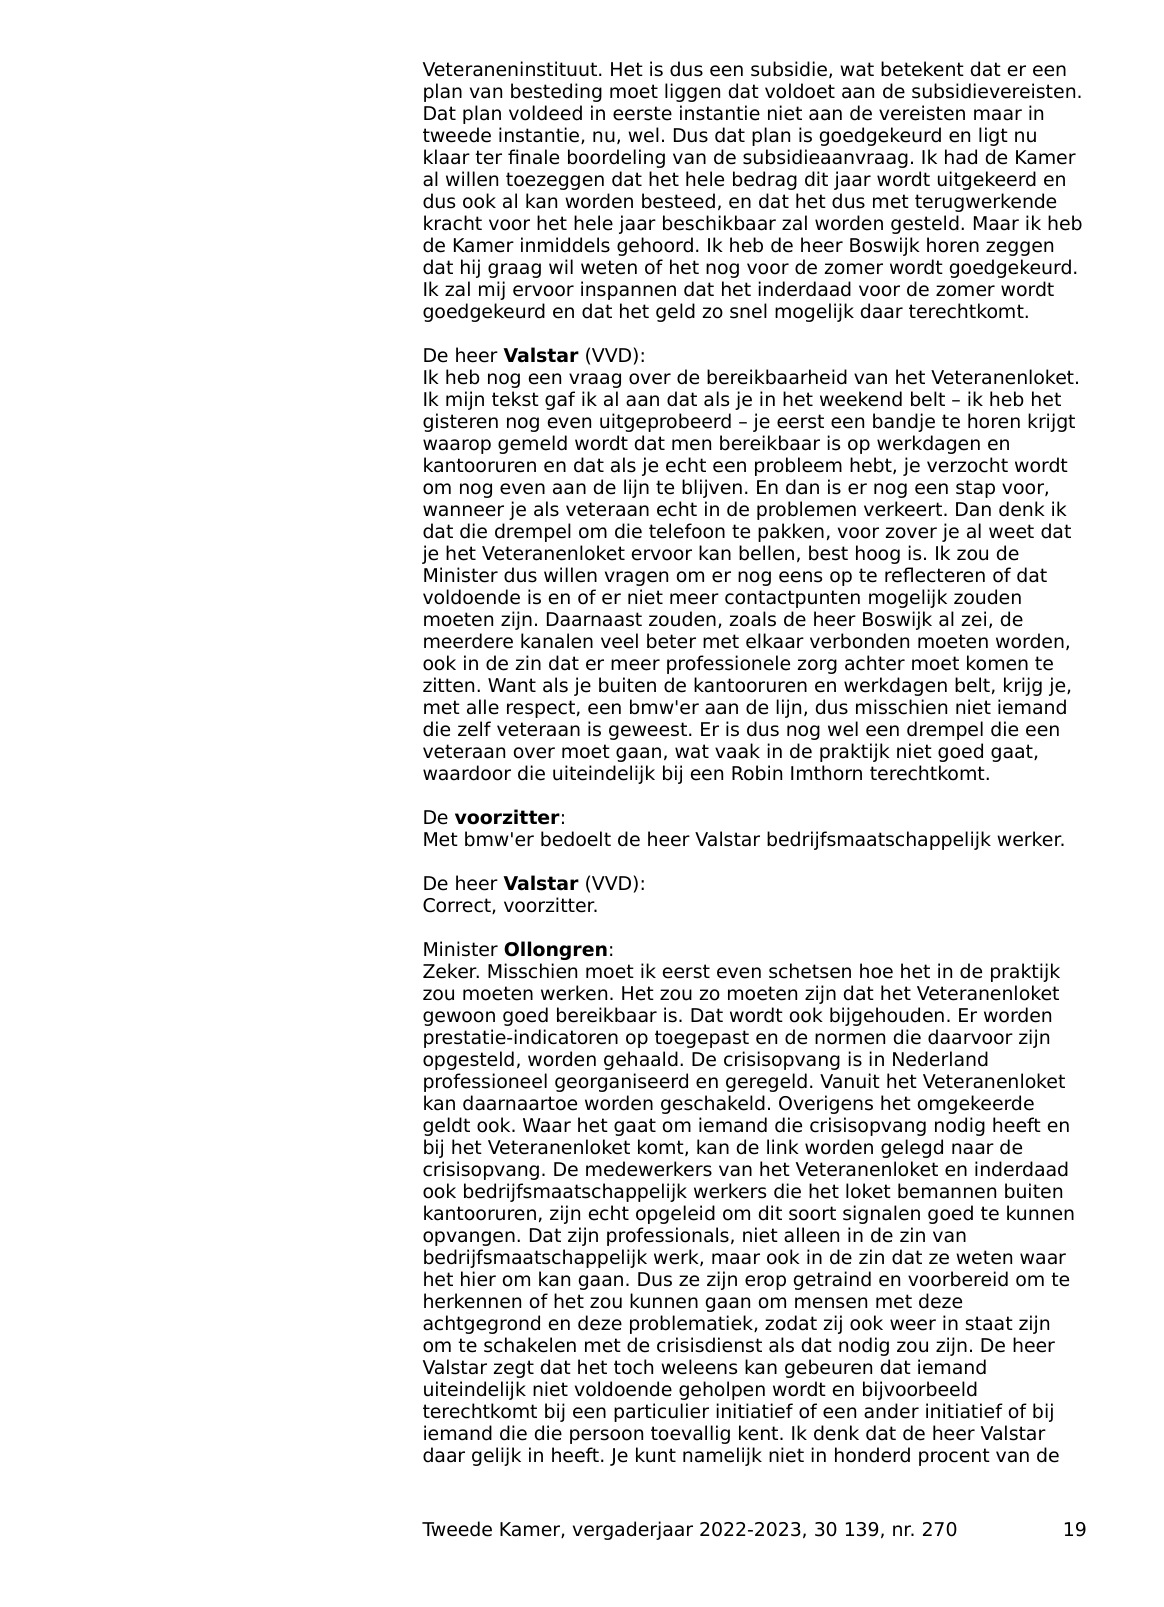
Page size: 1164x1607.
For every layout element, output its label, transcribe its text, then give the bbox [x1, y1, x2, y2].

text Met bmw'er bedoelt de heer Valstar bedrijfsmaatschappelijk werker. [422, 829, 1087, 851]
text Ik heb nog een vraag over de bereikbaarheid van het Veteranenloket. Ik mijn tekst gaf ik al aan dat als je in het weekend belt – ik heb het gisteren nog even uitgeprobeerd – je eerst een bandje te horen krijgt waarop gemeld wordt dat men bereikbaar is op werkdagen en kantooruren en dat als je echt een probleem hebt, je verzocht wordt om nog even aan de lijn te blijven. En dan is er nog een stap voor, wanneer je als veteraan echt in de problemen verkeert. Dan denk ik dat die drempel om die telefoon te pakken, voor zover je al weet dat je het Veteranenloket ervoor kan bellen, best hoog is. Ik zou de Minister dus willen vragen om er nog eens op te reflecteren of dat voldoende is en of er niet meer contactpunten mogelijk zouden moeten zijn. Daarnaast zouden, zoals de heer Boswijk al zei, de meerdere kanalen veel beter met elkaar verbonden moeten worden, ook in de zin dat er meer professionele zorg achter moet komen te zitten. Want als je buiten de kantooruren en werkdagen belt, krijg je, met alle respect, een bmw'er aan de lijn, dus misschien niet iemand die zelf veteraan is geweest. Er is dus nog wel een drempel die een veteraan over moet gaan, wat vaak in de praktijk niet goed gaat, waardoor die uiteindelijk bij een Robin Imthorn terechtkomt. [422, 367, 1087, 784]
text De heer Valstar (VVD): [422, 873, 1087, 895]
text De heer Valstar (VVD): [422, 345, 1087, 367]
text De voorzitter: [422, 807, 1087, 829]
text Correct, voorzitter. [422, 895, 1087, 917]
text Minister Ollongren: [422, 939, 1087, 961]
text Zeker. Misschien moet ik eerst even schetsen hoe het in de praktijk zou moeten werken. Het zou zo moeten zijn dat het Veteranenloket gewoon goed bereikbaar is. Dat wordt ook bijgehouden. Er worden prestatie-indicatoren op toegepast en de normen die daarvoor zijn opgesteld, worden gehaald. De crisisopvang is in Nederland professioneel georganiseerd en geregeld. Vanuit het Veteranenloket kan daarnaartoe worden geschakeld. Overigens het omgekeerde geldt ook. Waar het gaat om iemand die crisisopvang nodig heeft en bij het Veteranenloket komt, kan de link worden gelegd naar de crisisopvang. De medewerkers van het Veteranenloket en inderdaad ook bedrijfsmaatschappelijk werkers die het loket bemannen buiten kantooruren, zijn echt opgeleid om dit soort signalen goed te kunnen opvangen. Dat zijn professionals, niet alleen in de zin van bedrijfsmaatschappelijk werk, maar ook in de zin dat ze weten waar het hier om kan gaan. Dus ze zijn erop getraind en voorbereid om te herkennen of het zou kunnen gaan om mensen met deze achtgegrond en deze problematiek, zodat zij ook weer in staat zijn om te schakelen met de crisisdienst als dat nodig zou zijn. De heer Valstar zegt dat het toch weleens kan gebeuren dat iemand uiteindelijk niet voldoende geholpen wordt en bijvoorbeeld terechtkomt bij een particulier initiatief of een ander initiatief of bij iemand die die persoon toevallig kent. Ik denk dat de heer Valstar daar gelijk in heeft. Je kunt namelijk niet in honderd procent van de [422, 961, 1087, 1467]
text Veteraneninstituut. Het is dus een subsidie, wat betekent dat er een plan van besteding moet liggen dat voldoet aan de subsidievereisten. Dat plan voldeed in eerste instantie niet aan de vereisten maar in tweede instantie, nu, wel. Dus dat plan is goedgekeurd en ligt nu klaar ter finale boordeling van de subsidieaanvraag. Ik had de Kamer al willen toezeggen dat het hele bedrag dit jaar wordt uitgekeerd en dus ook al kan worden besteed, en dat het dus met terugwerkende kracht voor het hele jaar beschikbaar zal worden gesteld. Maar ik heb de Kamer inmiddels gehoord. Ik heb de heer Boswijk horen zeggen dat hij graag wil weten of het nog voor de zomer wordt goedgekeurd. Ik zal mij ervoor inspannen dat het inderdaad voor de zomer wordt goedgekeurd en dat het geld zo snel mogelijk daar terechtkomt. [422, 59, 1087, 323]
